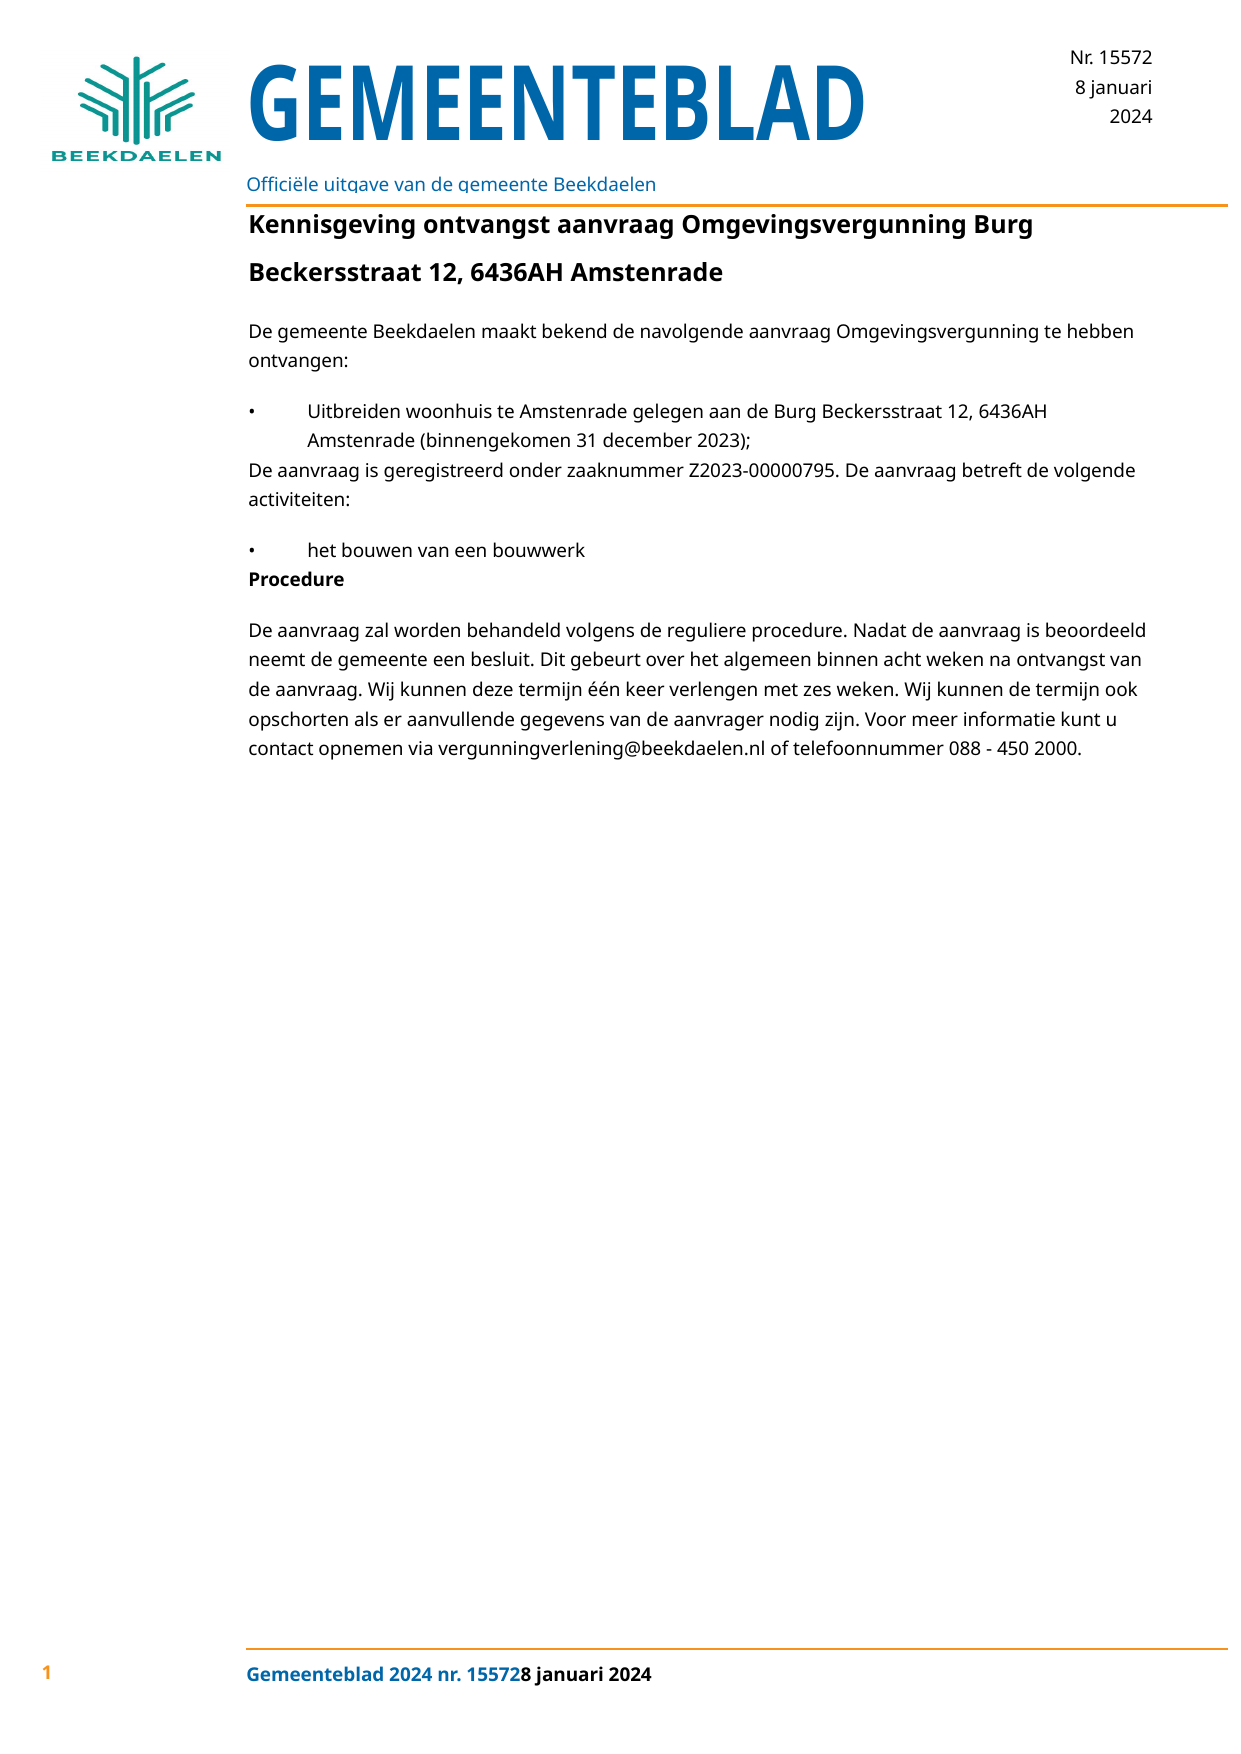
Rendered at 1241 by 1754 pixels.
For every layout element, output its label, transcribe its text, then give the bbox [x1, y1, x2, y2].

text Kennisgeving ontvangst aanvraag Omgevingsvergunning Burg Beckersstraat 12, 6436AH Amstenrade [248, 207, 1152, 288]
list het bouwen van een bouwwerk [248, 537, 1152, 563]
text De aanvraag is geregistreerd onder zaaknummer Z2023-00000795. De aanvraag betreft de volgende activiteiten: [248, 457, 1152, 512]
text De aanvraag zal worden behandeld volgens de reguliere procedure. Nadat de aanvraag is beoordeeld neemt de gemeente een besluit. Dit gebeurt over het algemeen binnen acht weken na ontvangst van de aanvraag. Wij kunnen deze termijn één keer verlengen met zes weken. Wij kunnen de termijn ook opschorten als er aanvullende gegevens van de aanvrager nodig zijn. Voor meer informatie kunt u contact opnemen via vergunningverlening@beekdaelen.nl of telefoonnummer 088 - 450 2000. [248, 617, 1152, 761]
text De gemeente Beekdaelen maakt bekend de navolgende aanvraag Omgevingsvergunning te hebben ontvangen: [248, 318, 1152, 373]
text Procedure [248, 567, 1152, 592]
list Uitbreiden woonhuis te Amstenrade gelegen aan de Burg Beckersstraat 12, 6436AH Amstenrade (binnengekomen 31 december 2023); [248, 398, 1152, 453]
picture [41, 47, 231, 172]
